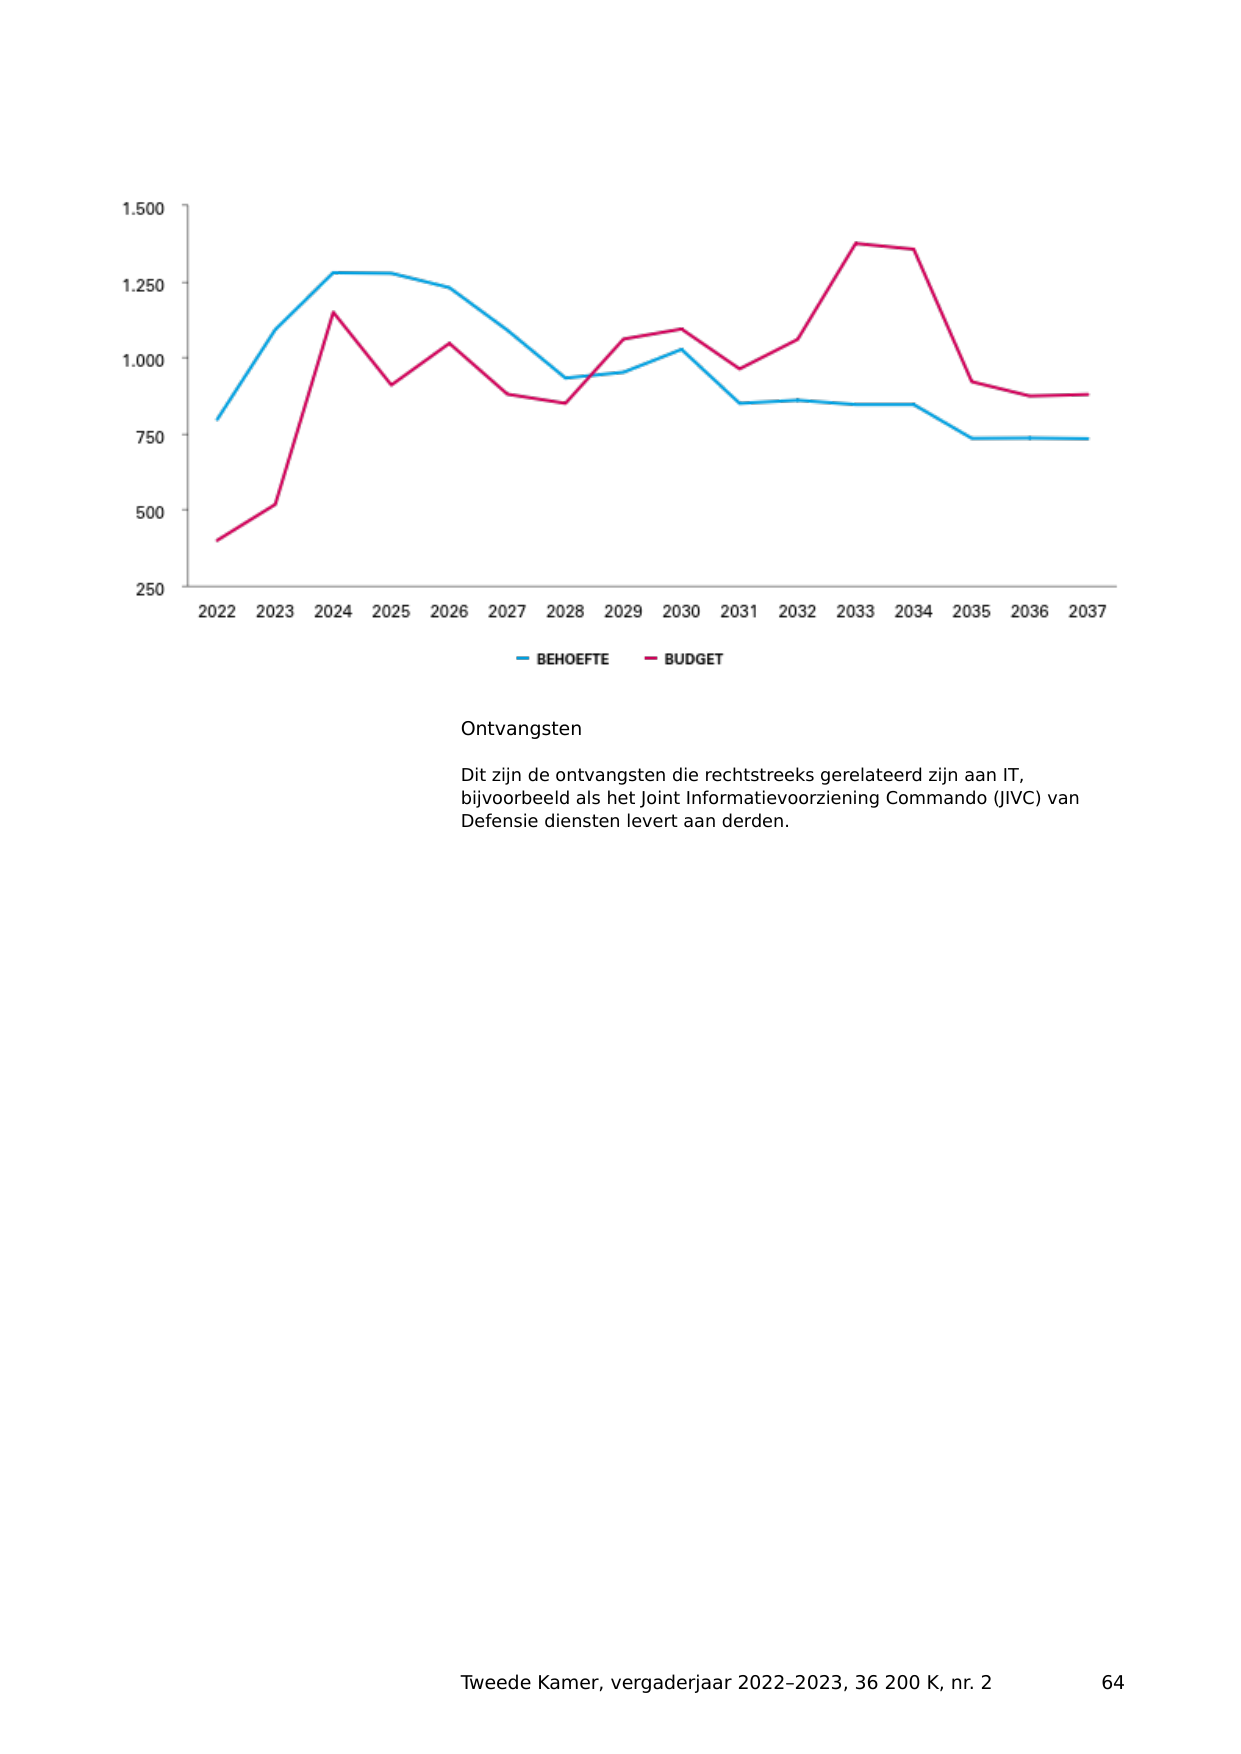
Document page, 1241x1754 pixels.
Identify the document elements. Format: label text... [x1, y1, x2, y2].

title Ontvangsten [461, 717, 1125, 739]
text Dit zijn de ontvangsten die rechtstreeks gerelateerd zijn aan IT, bijvoorbeeld als het Joint Informatievoorziening Commando (JIVC) van Defensie diensten levert aan derden. [461, 763, 1125, 832]
